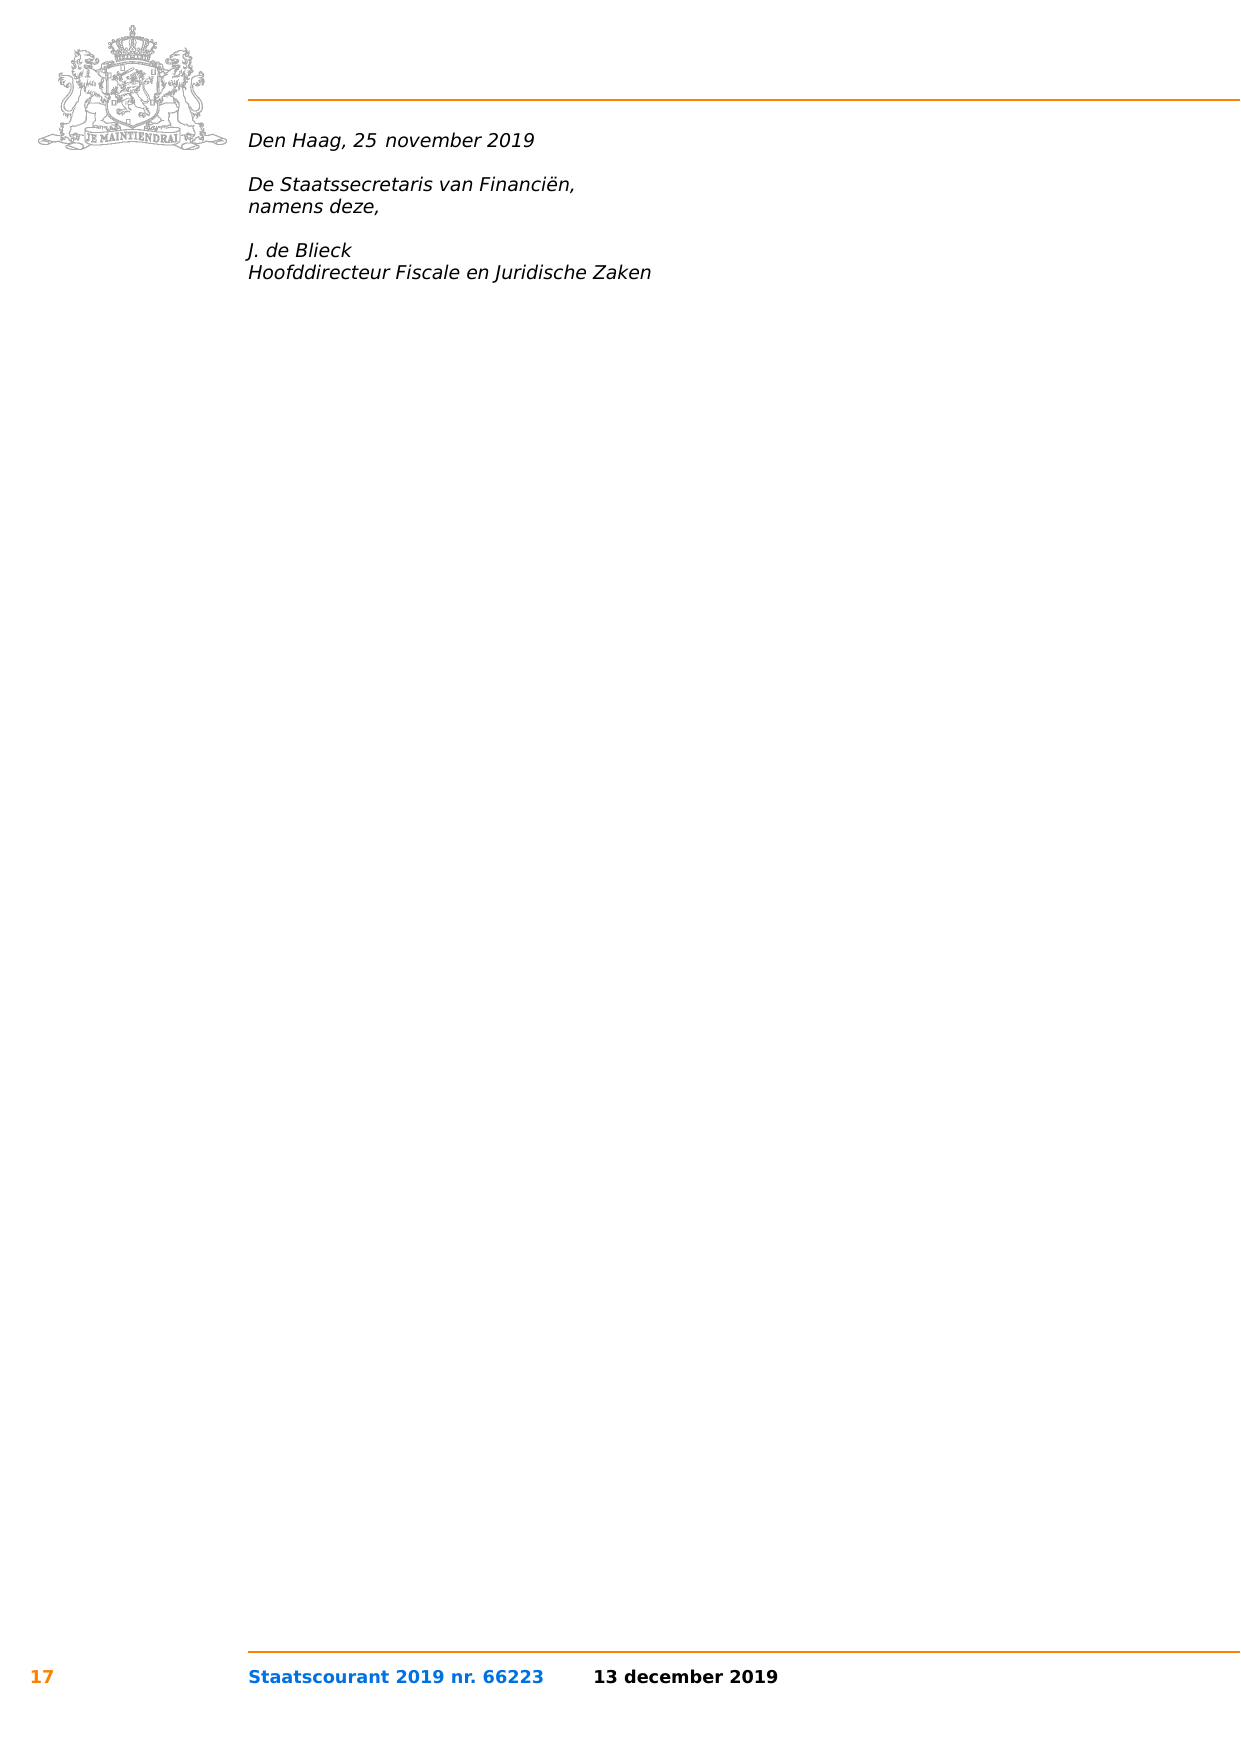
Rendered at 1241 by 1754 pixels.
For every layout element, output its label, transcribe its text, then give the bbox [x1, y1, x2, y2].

text Den Haag, 25 november 2019 [248, 130, 1163, 152]
text De Staatssecretaris van Financiën, namens deze, J. de Blieck Hoofddirecteur Fiscale en Juridische Zaken [248, 174, 1163, 284]
picture [38, 25, 227, 150]
